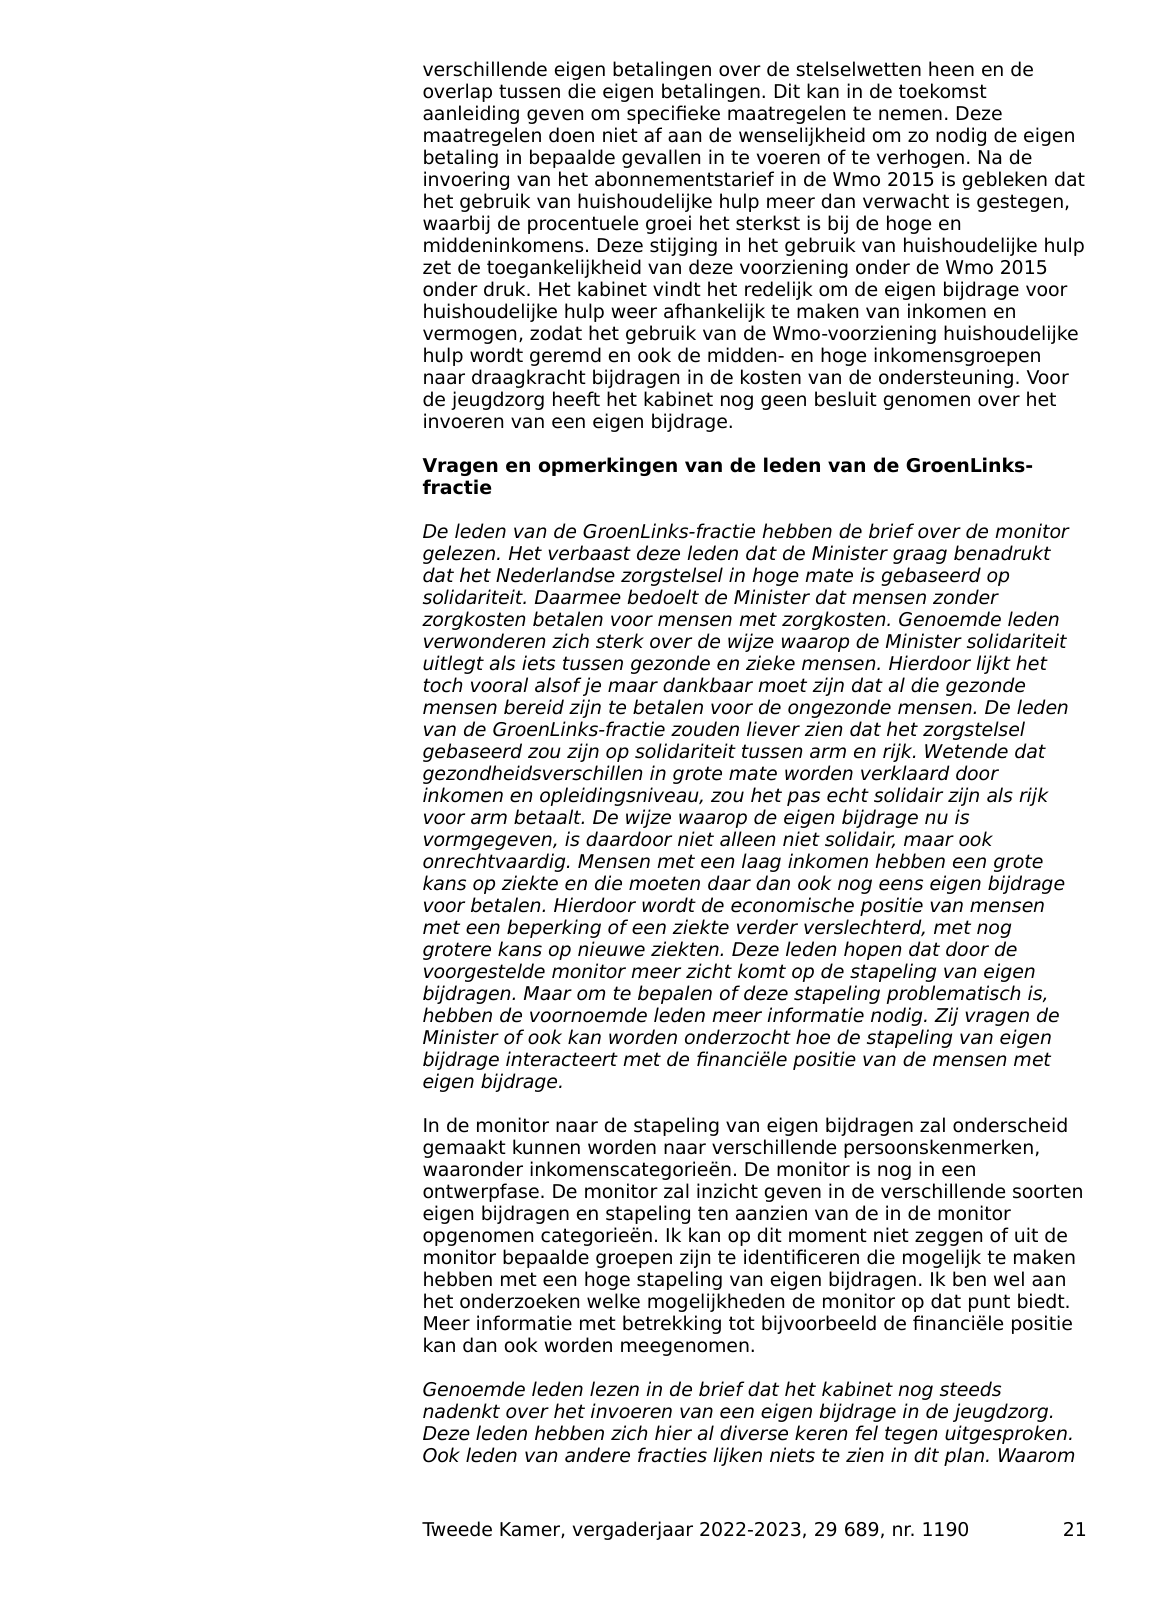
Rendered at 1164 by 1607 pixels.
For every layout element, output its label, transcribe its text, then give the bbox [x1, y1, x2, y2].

text verschillende eigen betalingen over de stelselwetten heen en de overlap tussen die eigen betalingen. Dit kan in de toekomst aanleiding geven om specifieke maatregelen te nemen. Deze maatregelen doen niet af aan de wenselijkheid om zo nodig de eigen betaling in bepaalde gevallen in te voeren of te verhogen. Na de invoering van het abonnementstarief in de Wmo 2015 is gebleken dat het gebruik van huishoudelijke hulp meer dan verwacht is gestegen, waarbij de procentuele groei het sterkst is bij de hoge en middeninkomens. Deze stijging in het gebruik van huishoudelijke hulp zet de toegankelijkheid van deze voorziening onder de Wmo 2015 onder druk. Het kabinet vindt het redelijk om de eigen bijdrage voor huishoudelijke hulp weer afhankelijk te maken van inkomen en vermogen, zodat het gebruik van de Wmo-voorziening huishoudelijke hulp wordt geremd en ook de midden- en hoge inkomensgroepen naar draagkracht bijdragen in de kosten van de ondersteuning. Voor de jeugdzorg heeft het kabinet nog geen besluit genomen over het invoeren van een eigen bijdrage. [422, 59, 1087, 433]
subtitle Vragen en opmerkingen van de leden van de GroenLinks-fractie [422, 455, 1087, 499]
text In de monitor naar de stapeling van eigen bijdragen zal onderscheid gemaakt kunnen worden naar verschillende persoonskenmerken, waaronder inkomenscategorieën. De monitor is nog in een ontwerpfase. De monitor zal inzicht geven in de verschillende soorten eigen bijdragen en stapeling ten aanzien van de in de monitor opgenomen categorieën. Ik kan op dit moment niet zeggen of uit de monitor bepaalde groepen zijn te identificeren die mogelijk te maken hebben met een hoge stapeling van eigen bijdragen. Ik ben wel aan het onderzoeken welke mogelijkheden de monitor op dat punt biedt. Meer informatie met betrekking tot bijvoorbeeld de financiële positie kan dan ook worden meegenomen. [422, 1115, 1087, 1356]
text Genoemde leden lezen in de brief dat het kabinet nog steeds nadenkt over het invoeren van een eigen bijdrage in de jeugdzorg. Deze leden hebben zich hier al diverse keren fel tegen uitgesproken. Ook leden van andere fracties lijken niets te zien in dit plan. Waarom [422, 1379, 1087, 1467]
text De leden van de GroenLinks-fractie hebben de brief over de monitor gelezen. Het verbaast deze leden dat de Minister graag benadrukt dat het Nederlandse zorgstelsel in hoge mate is gebaseerd op solidariteit. Daarmee bedoelt de Minister dat mensen zonder zorgkosten betalen voor mensen met zorgkosten. Genoemde leden verwonderen zich sterk over de wijze waarop de Minister solidariteit uitlegt als iets tussen gezonde en zieke mensen. Hierdoor lijkt het toch vooral alsof je maar dankbaar moet zijn dat al die gezonde mensen bereid zijn te betalen voor de ongezonde mensen. De leden van de GroenLinks-fractie zouden liever zien dat het zorgstelsel gebaseerd zou zijn op solidariteit tussen arm en rijk. Wetende dat gezondheidsverschillen in grote mate worden verklaard door inkomen en opleidingsniveau, zou het pas echt solidair zijn als rijk voor arm betaalt. De wijze waarop de eigen bijdrage nu is vormgegeven, is daardoor niet alleen niet solidair, maar ook onrechtvaardig. Mensen met een laag inkomen hebben een grote kans op ziekte en die moeten daar dan ook nog eens eigen bijdrage voor betalen. Hierdoor wordt de economische positie van mensen met een beperking of een ziekte verder verslechterd, met nog grotere kans op nieuwe ziekten. Deze leden hopen dat door de voorgestelde monitor meer zicht komt op de stapeling van eigen bijdragen. Maar om te bepalen of deze stapeling problematisch is, hebben de voornoemde leden meer informatie nodig. Zij vragen de Minister of ook kan worden onderzocht hoe de stapeling van eigen bijdrage interacteert met de financiële positie van de mensen met eigen bijdrage. [422, 521, 1087, 1092]
